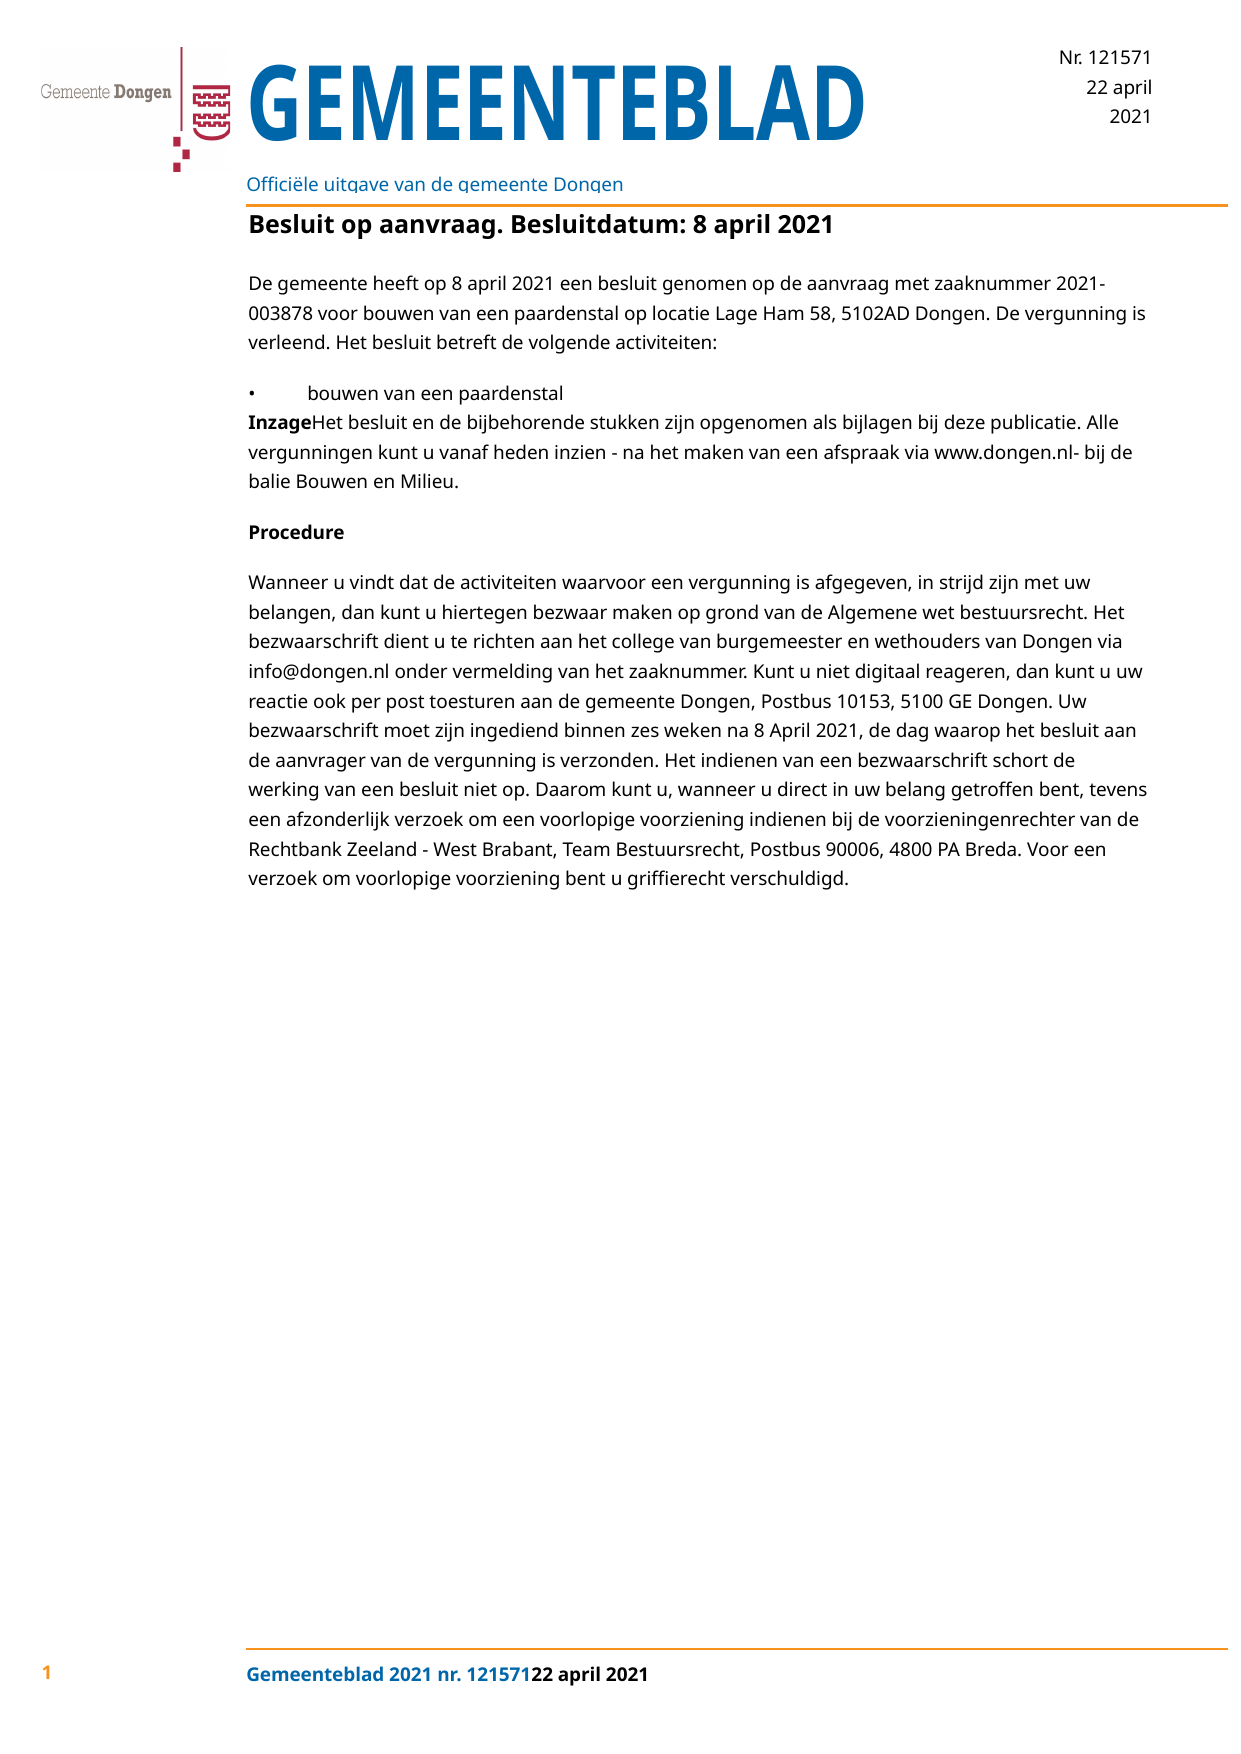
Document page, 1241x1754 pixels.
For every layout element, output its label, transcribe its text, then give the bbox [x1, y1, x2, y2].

text Besluit op aanvraag. Besluitdatum: 8 april 2021 [248, 207, 1152, 241]
picture [41, 47, 231, 172]
text Procedure [248, 519, 1152, 545]
text InzageHet besluit en de bijbehorende stukken zijn opgenomen als bijlagen bij deze publicatie. Alle vergunningen kunt u vanaf heden inzien - na het maken van een afspraak via www.dongen.nl- bij de balie Bouwen en Milieu. [248, 409, 1152, 494]
text De gemeente heeft op 8 april 2021 een besluit genomen op de aanvraag met zaaknummer 2021-003878 voor bouwen van een paardenstal op locatie Lage Ham 58, 5102AD Dongen. De vergunning is verleend. Het besluit betreft de volgende activiteiten: [248, 270, 1152, 355]
text Wanneer u vindt dat de activiteiten waarvoor een vergunning is afgegeven, in strijd zijn met uw belangen, dan kunt u hiertegen bezwaar maken op grond van de Algemene wet bestuursrecht. Het bezwaarschrift dient u te richten aan het college van burgemeester en wethouders van Dongen via info@dongen.nl onder vermelding van het zaaknummer. Kunt u niet digitaal reageren, dan kunt u uw reactie ook per post toesturen aan de gemeente Dongen, Postbus 10153, 5100 GE Dongen. Uw bezwaarschrift moet zijn ingediend binnen zes weken na 8 April 2021, de dag waarop het besluit aan de aanvrager van de vergunning is verzonden. Het indienen van een bezwaarschrift schort de werking van een besluit niet op. Daarom kunt u, wanneer u direct in uw belang getroffen bent, tevens een afzonderlijk verzoek om een voorlopige voorziening indienen bij de voorzieningenrechter van de Rechtbank Zeeland - West Brabant, Team Bestuursrecht, Postbus 90006, 4800 PA Breda. Voor een verzoek om voorlopige voorziening bent u griffierecht verschuldigd. [248, 569, 1152, 891]
list bouwen van een paardenstal [248, 380, 1152, 406]
